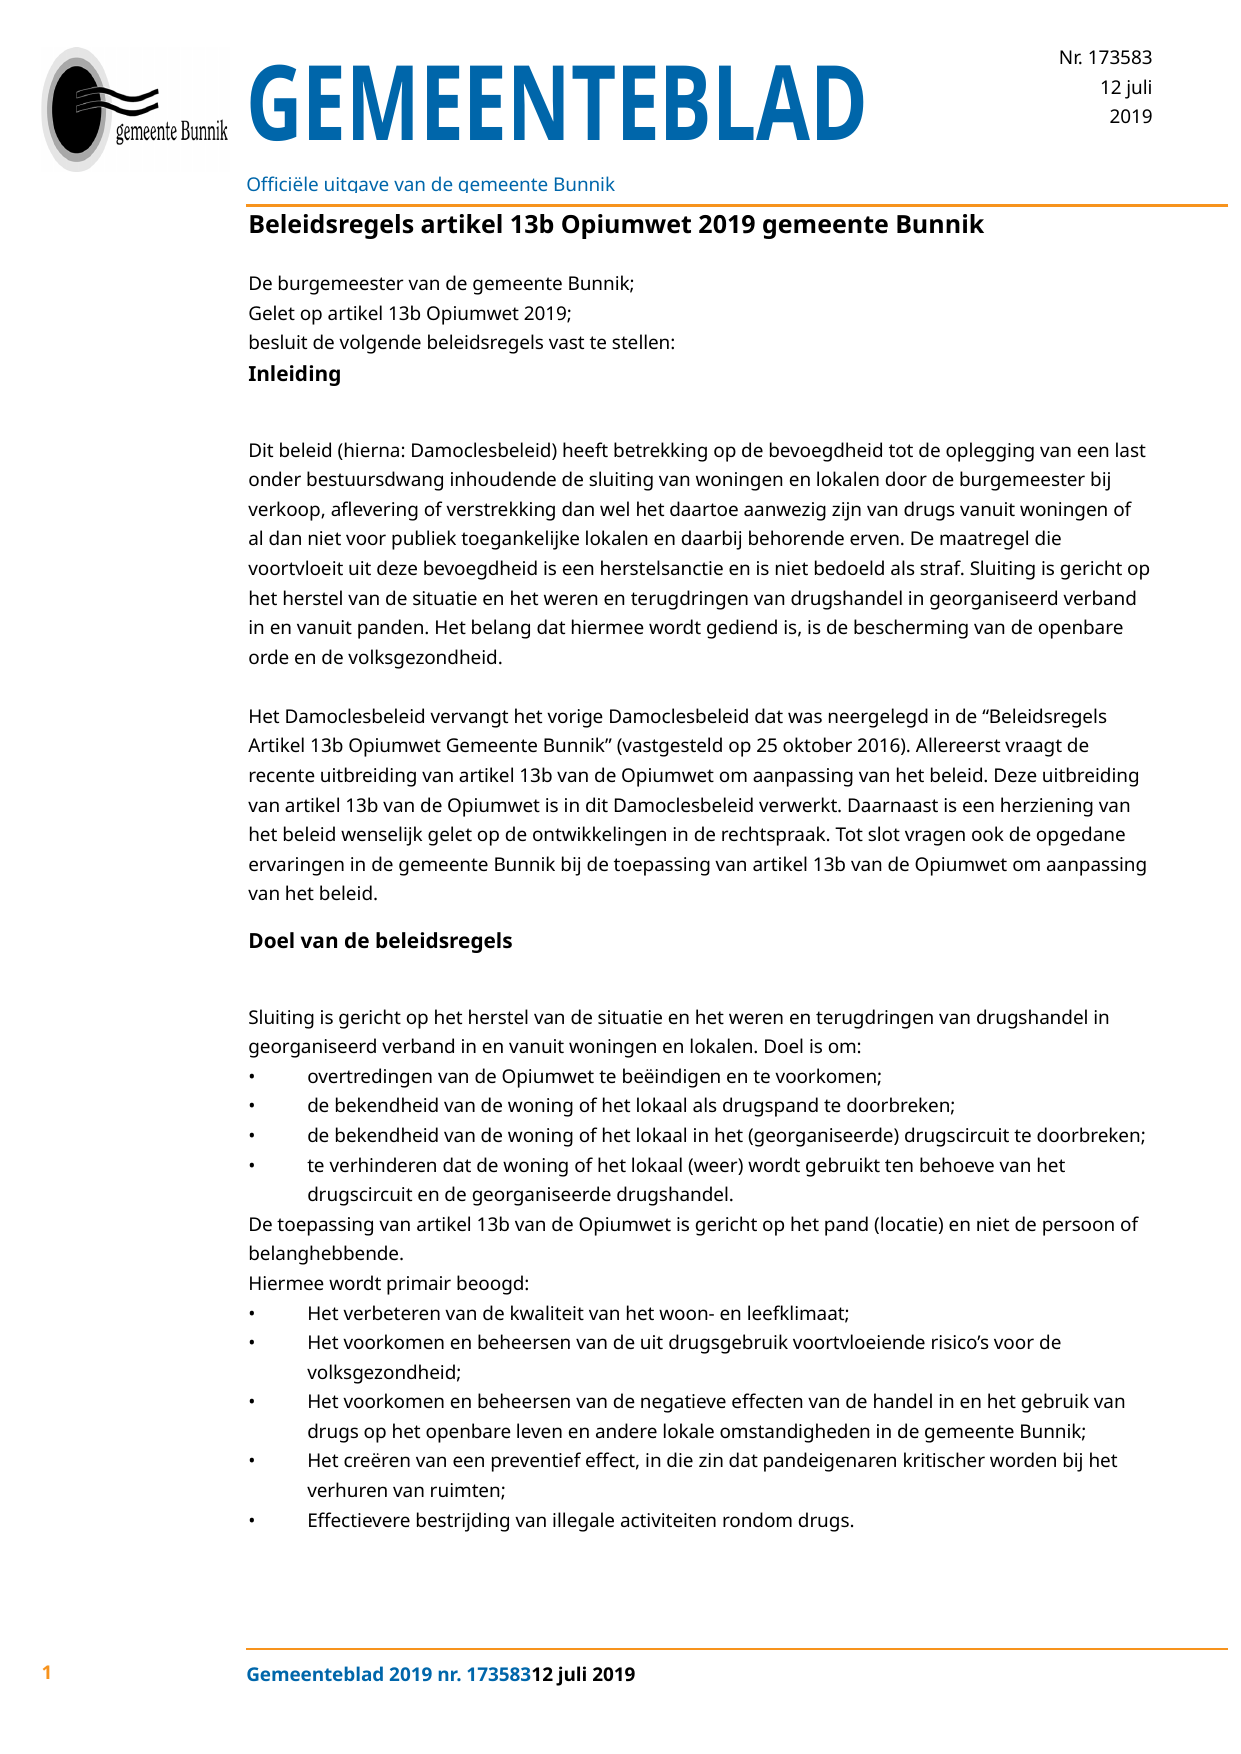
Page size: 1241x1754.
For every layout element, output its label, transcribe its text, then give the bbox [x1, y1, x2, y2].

picture [41, 47, 231, 172]
text Inleiding [248, 359, 1152, 387]
text Hiermee wordt primair beoogd: [248, 1270, 1152, 1296]
list Het verbeteren van de kwaliteit van het woon- en leefklimaat; [248, 1300, 1152, 1325]
text Sluiting is gericht op het herstel van de situatie en het weren en terugdringen van drugshandel in georganiseerd verband in en vanuit woningen en lokalen. Doel is om: [248, 1004, 1152, 1059]
list Het voorkomen en beheersen van de uit drugsgebruik voortvloeiende risico’s voor de volksgezondheid; [248, 1329, 1152, 1384]
text De burgemeester van de gemeente Bunnik; [248, 270, 1152, 296]
list Het creëren van een preventief effect, in die zin dat pandeigenaren kritischer worden bij het verhuren van ruimten; [248, 1448, 1152, 1503]
text Beleidsregels artikel 13b Opiumwet 2019 gemeente Bunnik [248, 207, 1152, 241]
list te verhinderen dat de woning of het lokaal (weer) wordt gebruikt ten behoeve van het drugscircuit en de georganiseerde drugshandel. [248, 1152, 1152, 1207]
text Dit beleid (hierna: Damoclesbeleid) heeft betrekking op de bevoegdheid tot de oplegging van een last onder bestuursdwang inhoudende de sluiting van woningen en lokalen door de burgemeester bij verkoop, aflevering of verstrekking dan wel het daartoe aanwezig zijn van drugs vanuit woningen of al dan niet voor publiek toegankelijke lokalen en daarbij behorende erven. De maatregel die voortvloeit uit deze bevoegdheid is een herstelsanctie en is niet bedoeld als straf. Sluiting is gericht op het herstel van de situatie en het weren en terugdringen van drugshandel in georganiseerd verband in en vanuit panden. Het belang dat hiermee wordt gediend is, is de bescherming van de openbare orde en de volksgezondheid. [248, 437, 1152, 669]
text Gelet op artikel 13b Opiumwet 2019; [248, 300, 1152, 326]
list de bekendheid van de woning of het lokaal als drugspand te doorbreken; [248, 1093, 1152, 1118]
text Het Damoclesbeleid vervangt het vorige Damoclesbeleid dat was neergelegd in de “Beleidsregels Artikel 13b Opiumwet Gemeente Bunnik” (vastgesteld op 25 oktober 2016). Allereerst vraagt de recente uitbreiding van artikel 13b van de Opiumwet om aanpassing van het beleid. Deze uitbreiding van artikel 13b van de Opiumwet is in dit Damoclesbeleid verwerkt. Daarnaast is een herziening van het beleid wenselijk gelet op de ontwikkelingen in de rechtspraak. Tot slot vragen ook de opgedane ervaringen in de gemeente Bunnik bij de toepassing van artikel 13b van de Opiumwet om aanpassing van het beleid. [248, 703, 1152, 906]
list Effectievere bestrijding van illegale activiteiten rondom drugs. [248, 1507, 1152, 1532]
text besluit de volgende beleidsregels vast te stellen: [248, 329, 1152, 355]
list de bekendheid van de woning of het lokaal in het (georganiseerde) drugscircuit te doorbreken; [248, 1122, 1152, 1148]
list overtredingen van de Opiumwet te beëindigen en te voorkomen; [248, 1063, 1152, 1089]
text De toepassing van artikel 13b van de Opiumwet is gericht op het pand (locatie) en niet de persoon of belanghebbende. [248, 1211, 1152, 1266]
text Doel van de beleidsregels [248, 926, 1152, 954]
list Het voorkomen en beheersen van de negatieve effecten van de handel in en het gebruik van drugs op het openbare leven en andere lokale omstandigheden in de gemeente Bunnik; [248, 1388, 1152, 1444]
